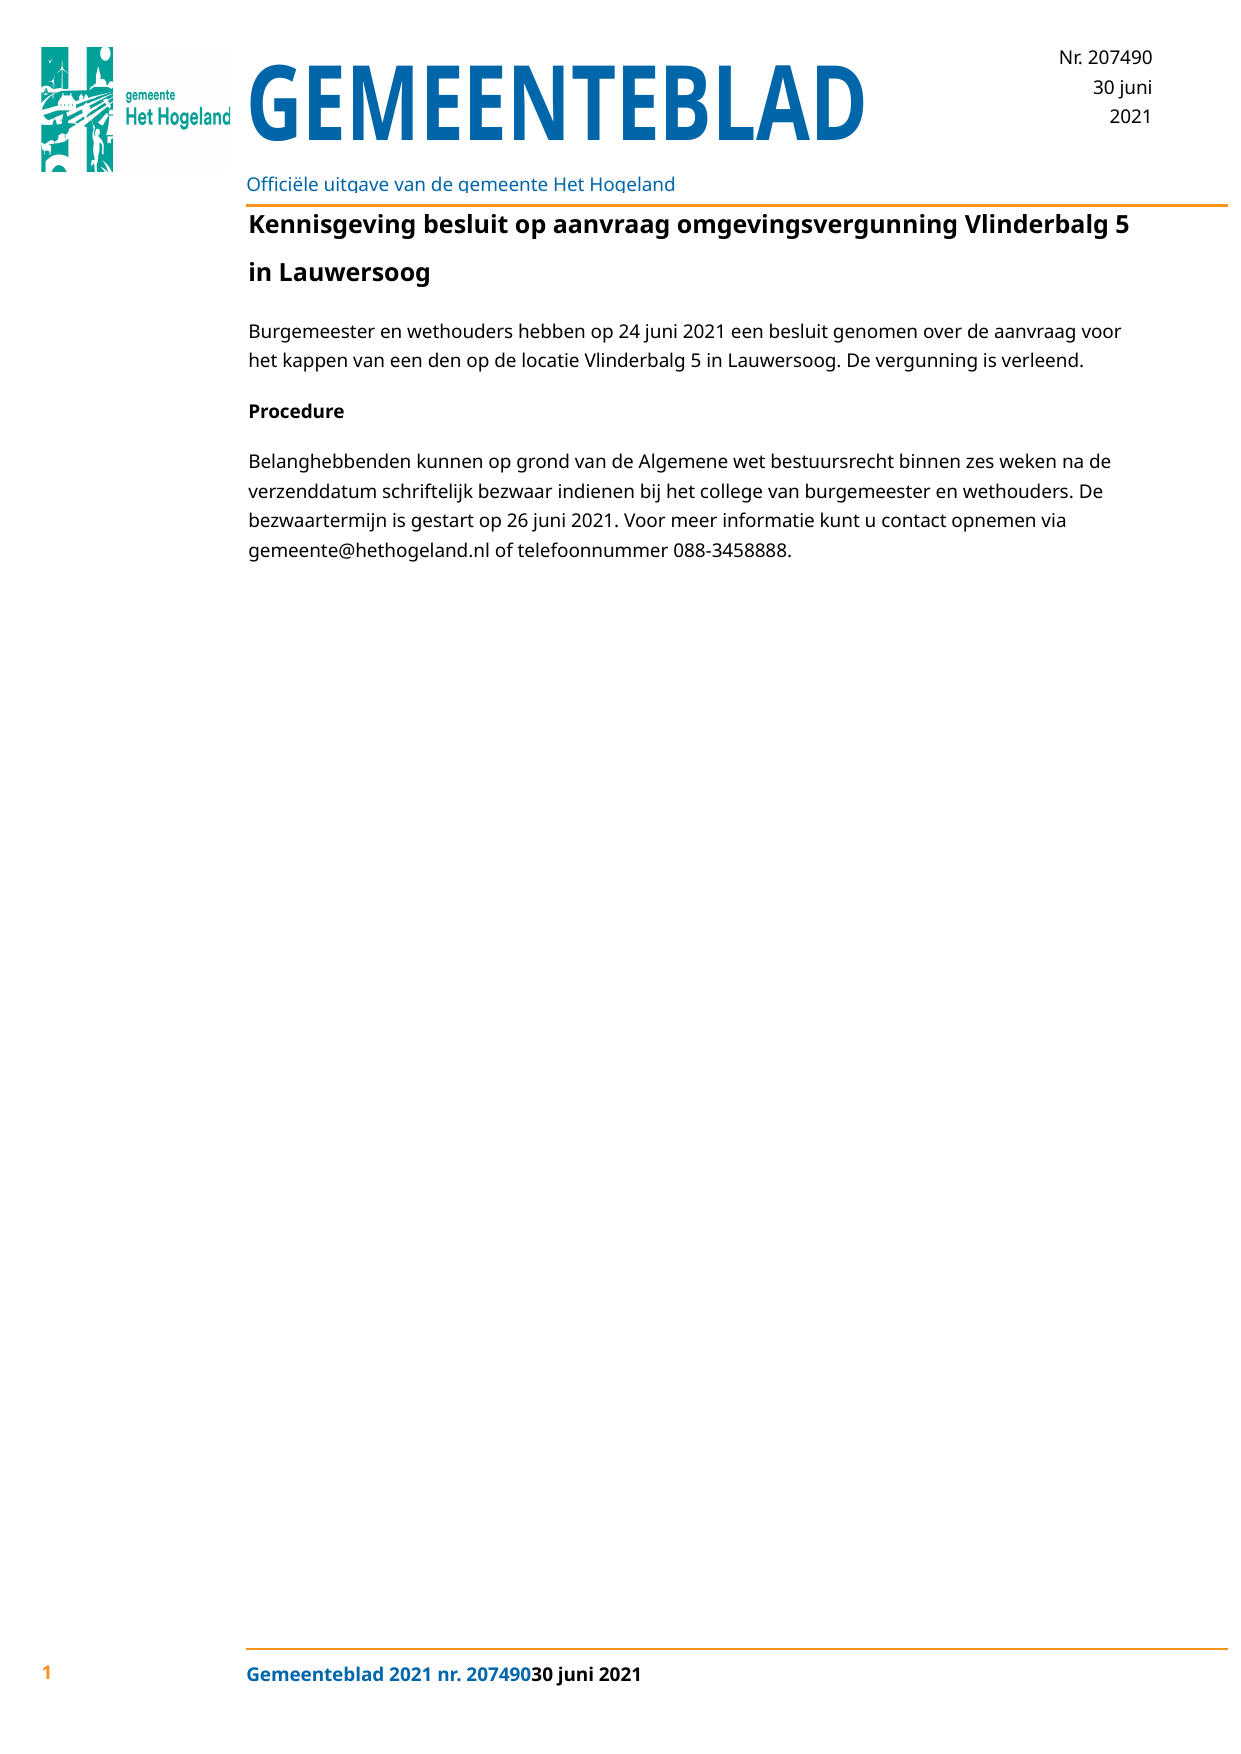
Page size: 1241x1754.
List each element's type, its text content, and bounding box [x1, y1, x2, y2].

text Kennisgeving besluit op aanvraag omgevingsvergunning Vlinderbalg 5 in Lauwersoog [248, 207, 1152, 288]
picture [41, 47, 231, 172]
text Belanghebbenden kunnen op grond van de Algemene wet bestuursrecht binnen zes weken na de verzenddatum schriftelijk bezwaar indienen bij het college van burgemeester en wethouders. De bezwaartermijn is gestart op 26 juni 2021. Voor meer informatie kunt u contact opnemen via gemeente@hethogeland.nl of telefoonnummer 088-3458888. [248, 448, 1152, 563]
text Procedure [248, 398, 1152, 424]
text Burgemeester en wethouders hebben op 24 juni 2021 een besluit genomen over de aanvraag voor het kappen van een den op de locatie Vlinderbalg 5 in Lauwersoog. De vergunning is verleend. [248, 318, 1152, 373]
